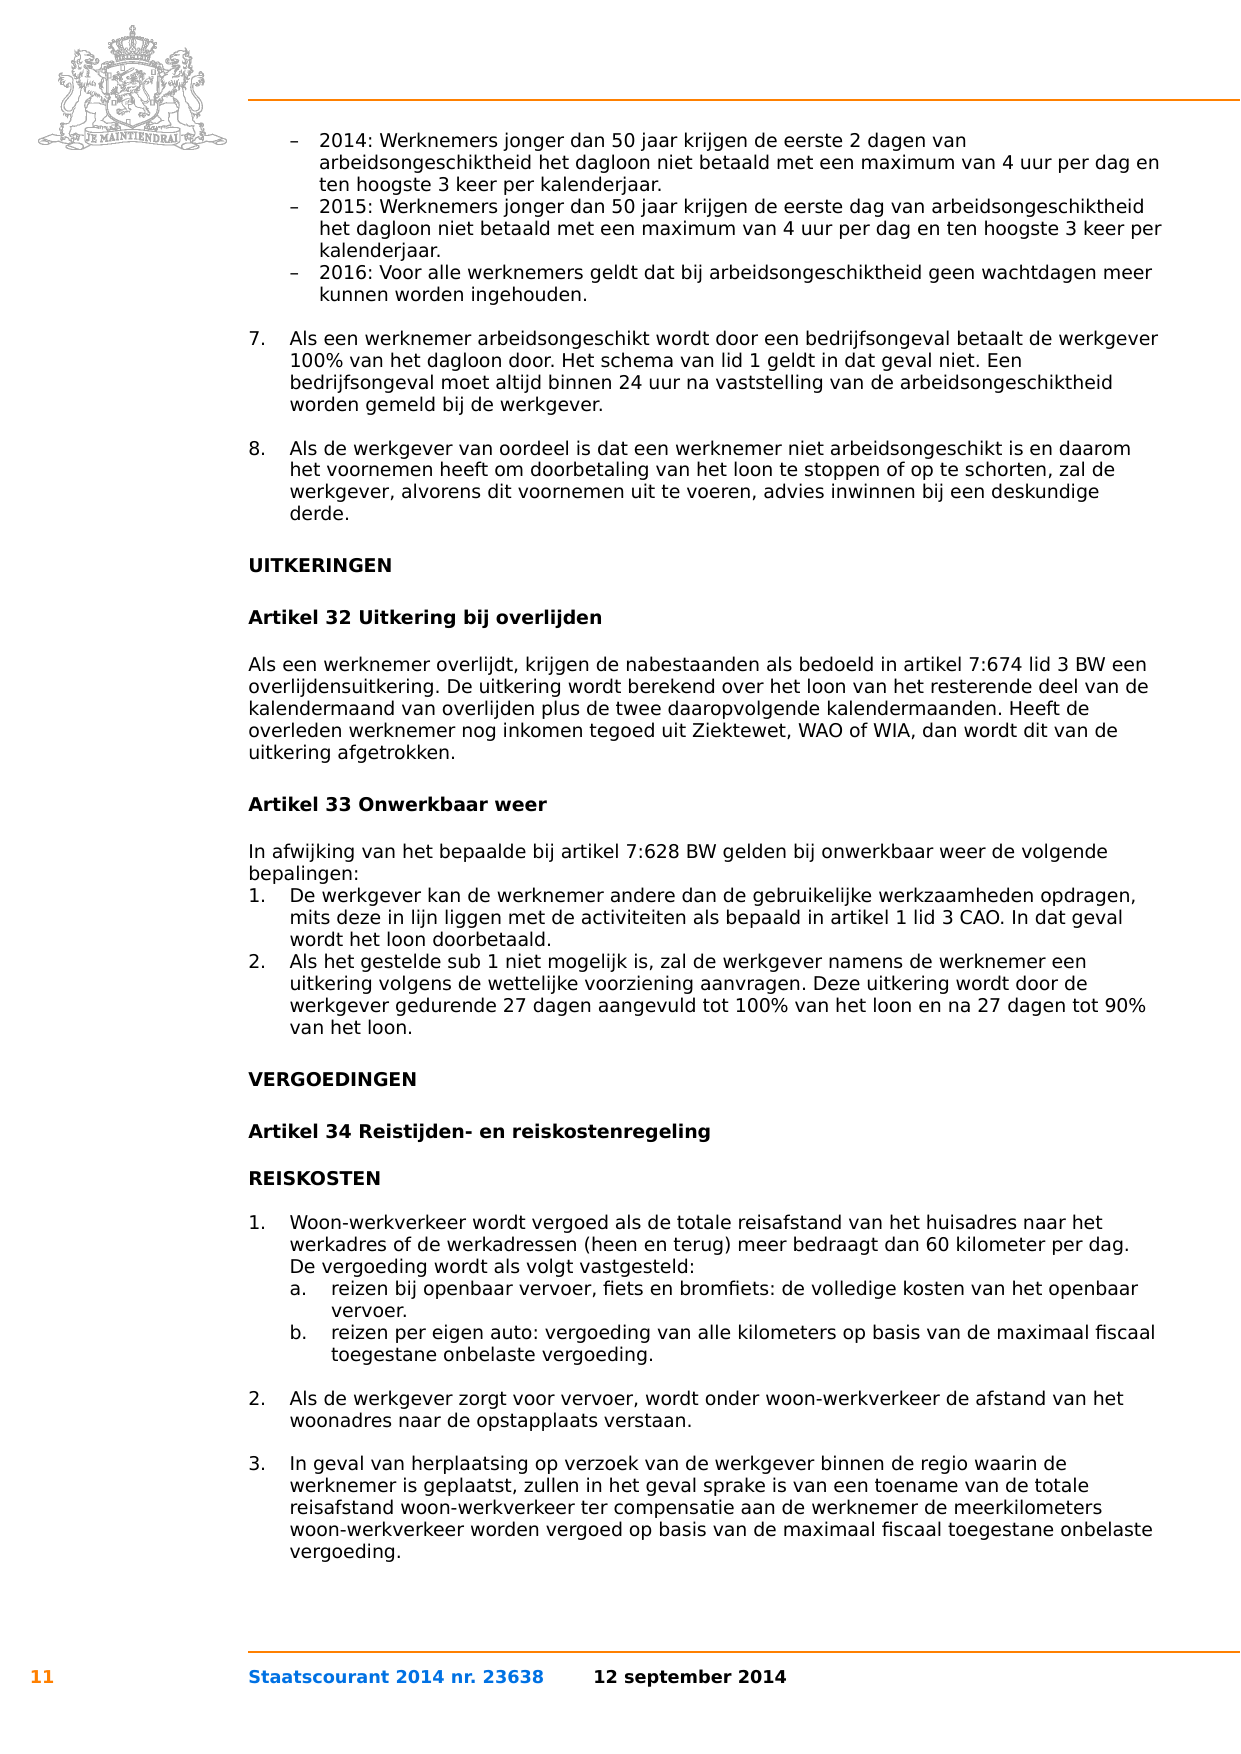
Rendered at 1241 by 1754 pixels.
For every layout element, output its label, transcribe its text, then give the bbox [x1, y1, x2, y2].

text 1. De werkgever kan de werknemer andere dan de gebruikelijke werkzaamheden opdragen, mits deze in lijn liggen met de activiteiten als bepaald in artikel 1 lid 3 CAO. In dat geval wordt het loon doorbetaald. [248, 885, 1163, 951]
text 7. Als een werknemer arbeidsongeschikt wordt door een bedrijfsongeval betaalt de werkgever 100% van het dagloon door. Het schema van lid 1 geldt in dat geval niet. Een bedrijfsongeval moet altijd binnen 24 uur na vaststelling van de arbeidsongeschiktheid worden gemeld bij de werkgever. [248, 328, 1163, 416]
subtitle Artikel 32 Uitkering bij overlijden [248, 607, 1163, 629]
text – 2016: Voor alle werknemers geldt dat bij arbeidsongeschiktheid geen wachtdagen meer kunnen worden ingehouden. [289, 262, 1163, 306]
text 2. Als het gestelde sub 1 niet mogelijk is, zal de werkgever namens de werknemer een uitkering volgens de wettelijke voorziening aanvragen. Deze uitkering wordt door de werkgever gedurende 27 dagen aangevuld tot 100% van het loon en na 27 dagen tot 90% van het loon. [248, 951, 1163, 1039]
picture [38, 25, 227, 150]
text De vergoeding wordt als volgt vastgesteld: [289, 1256, 1163, 1278]
subtitle REISKOSTEN [248, 1168, 1163, 1190]
text Als een werknemer overlijdt, krijgen de nabestaanden als bedoeld in artikel 7:674 lid 3 BW een overlijdensuitkering. De uitkering wordt berekend over het loon van het resterende deel van de kalendermaand van overlijden plus de twee daaropvolgende kalendermaanden. Heeft de overleden werknemer nog inkomen tegoed uit Ziektewet, WAO of WIA, dan wordt dit van de uitkering afgetrokken. [248, 654, 1163, 764]
text In afwijking van het bepaalde bij artikel 7:628 BW gelden bij onwerkbaar weer de volgende bepalingen: [248, 841, 1163, 885]
text a. reizen bij openbaar vervoer, fiets en bromfiets: de volledige kosten van het openbaar vervoer. [289, 1278, 1163, 1322]
subtitle Artikel 34 Reistijden- en reiskostenregeling [248, 1121, 1163, 1143]
subtitle UITKERINGEN [248, 555, 1163, 577]
text 8. Als de werkgever van oordeel is dat een werknemer niet arbeidsongeschikt is en daarom het voornemen heeft om doorbetaling van het loon te stoppen of op te schorten, zal de werkgever, alvorens dit voornemen uit te voeren, advies inwinnen bij een deskundige derde. [248, 437, 1163, 525]
text 2. Als de werkgever zorgt voor vervoer, wordt onder woon-werkverkeer de afstand van het woonadres naar de opstapplaats verstaan. [248, 1387, 1163, 1431]
text b. reizen per eigen auto: vergoeding van alle kilometers op basis van de maximaal fiscaal toegestane onbelaste vergoeding. [289, 1322, 1163, 1366]
text – 2014: Werknemers jonger dan 50 jaar krijgen de eerste 2 dagen van arbeidsongeschiktheid het dagloon niet betaald met een maximum van 4 uur per dag en ten hoogste 3 keer per kalenderjaar. [289, 130, 1163, 196]
text 3. In geval van herplaatsing op verzoek van de werkgever binnen de regio waarin de werknemer is geplaatst, zullen in het geval sprake is van een toename van de totale reisafstand woon-werkverkeer ter compensatie aan de werknemer de meerkilometers woon-werkverkeer worden vergoed op basis van de maximaal fiscaal toegestane onbelaste vergoeding. [248, 1453, 1163, 1563]
subtitle Artikel 33 Onwerkbaar weer [248, 794, 1163, 816]
text 1. Woon-werkverkeer wordt vergoed als de totale reisafstand van het huisadres naar het werkadres of de werkadressen (heen en terug) meer bedraagt dan 60 kilometer per dag. [248, 1212, 1163, 1256]
subtitle VERGOEDINGEN [248, 1069, 1163, 1091]
text – 2015: Werknemers jonger dan 50 jaar krijgen de eerste dag van arbeidsongeschiktheid het dagloon niet betaald met een maximum van 4 uur per dag en ten hoogste 3 keer per kalenderjaar. [289, 196, 1163, 262]
